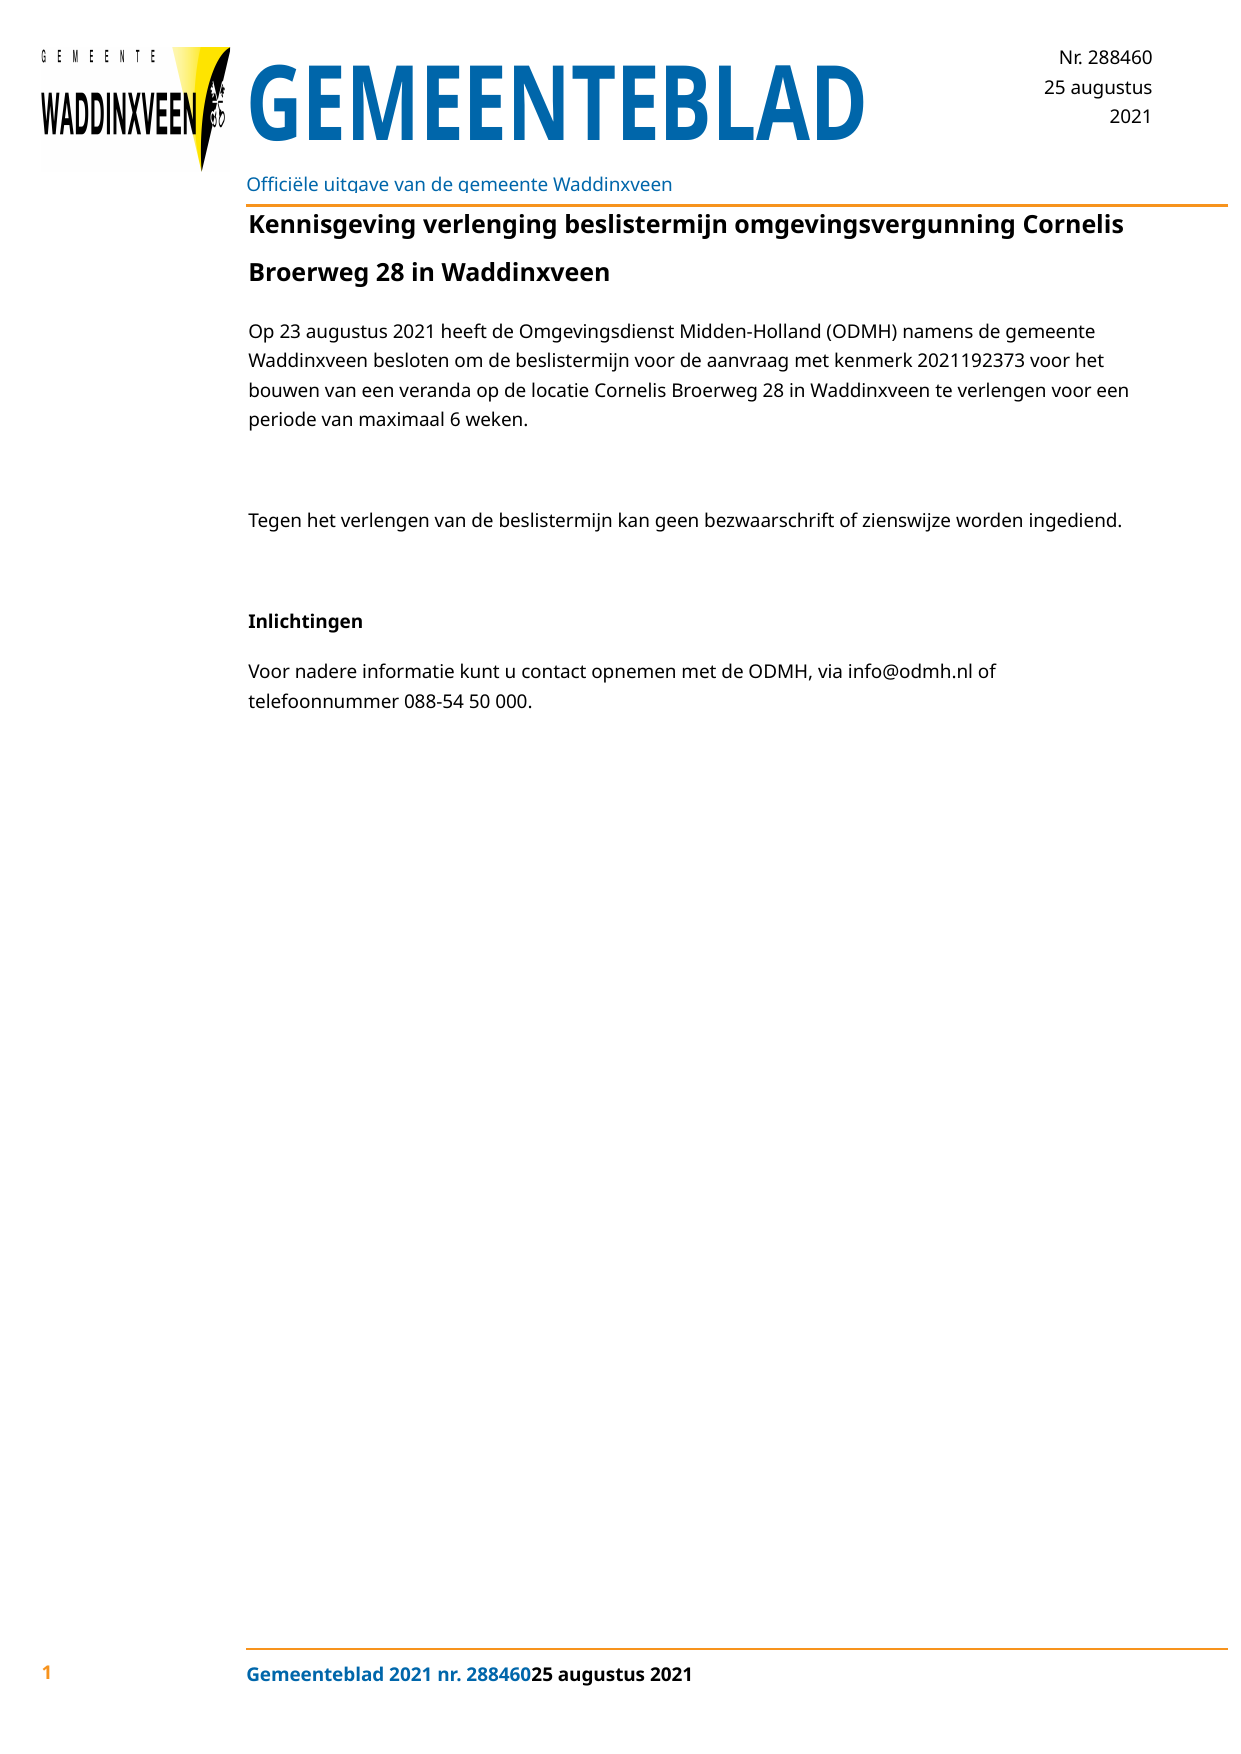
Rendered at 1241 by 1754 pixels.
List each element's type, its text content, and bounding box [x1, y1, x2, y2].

picture [41, 47, 231, 172]
text Op 23 augustus 2021 heeft de Omgevingsdienst Midden-Holland (ODMH) namens de gemeente Waddinxveen besloten om de beslistermijn voor de aanvraag met kenmerk 2021192373 voor het bouwen van een veranda op de locatie Cornelis Broerweg 28 in Waddinxveen te verlengen voor een periode van maximaal 6 weken. [248, 318, 1152, 432]
text Tegen het verlengen van de beslistermijn kan geen bezwaarschrift of zienswijze worden ingediend. [248, 507, 1152, 533]
text Inlichtingen [248, 608, 1152, 634]
text Voor nadere informatie kunt u contact opnemen met de ODMH, via info@odmh.nl of telefoonnummer 088-54 50 000. [248, 659, 1152, 714]
text Kennisgeving verlenging beslistermijn omgevingsvergunning Cornelis Broerweg 28 in Waddinxveen [248, 207, 1152, 288]
